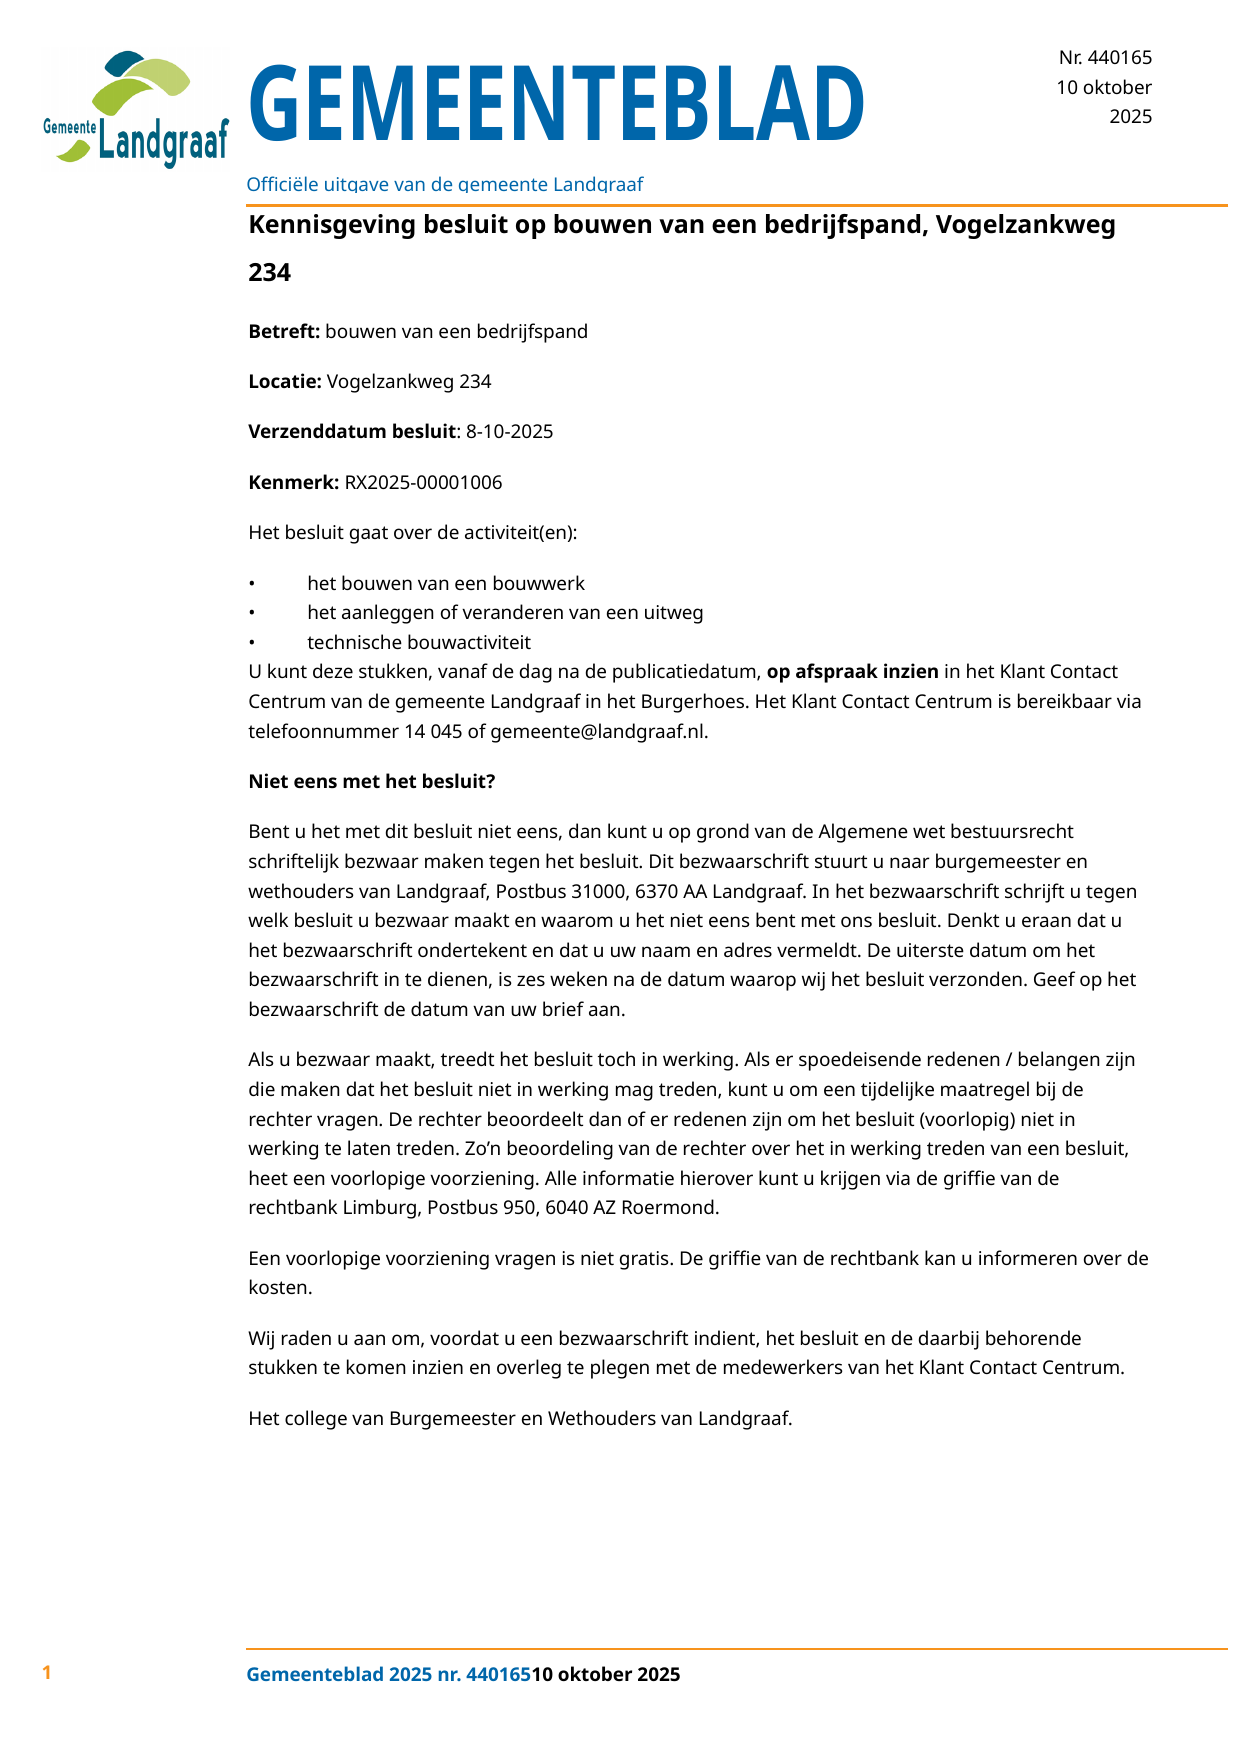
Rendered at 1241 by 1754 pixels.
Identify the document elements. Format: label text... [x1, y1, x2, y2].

text Als u bezwaar maakt, treedt het besluit toch in werking. Als er spoedeisende redenen / belangen zijn die maken dat het besluit niet in werking mag treden, kunt u om een tijdelijke maatregel bij de rechter vragen. De rechter beoordeelt dan of er redenen zijn om het besluit (voorlopig) niet in werking te laten treden. Zo’n beoordeling van de rechter over het in werking treden van een besluit, heet een voorlopige voorziening. Alle informatie hierover kunt u krijgen via de griffie van de rechtbank Limburg, Postbus 950, 6040 AZ Roermond. [248, 1047, 1152, 1220]
text U kunt deze stukken, vanaf de dag na de publicatiedatum, op afspraak inzien in het Klant Contact Centrum van de gemeente Landgraaf in het Burgerhoes. Het Klant Contact Centrum is bereikbaar via telefoonnummer 14 045 of gemeente@landgraaf.nl. [248, 659, 1152, 744]
picture [41, 47, 231, 172]
text Het college van Burgemeester en Wethouders van Landgraaf. [248, 1405, 1152, 1431]
text Bent u het met dit besluit niet eens, dan kunt u op grond van de Algemene wet bestuursrecht schriftelijk bezwaar maken tegen het besluit. Dit bezwaarschrift stuurt u naar burgemeester en wethouders van Landgraaf, Postbus 31000, 6370 AA Landgraaf. In het bezwaarschrift schrijft u tegen welk besluit u bezwaar maakt en waarom u het niet eens bent met ons besluit. Denkt u eraan dat u het bezwaarschrift ondertekent en dat u uw naam en adres vermeldt. De uiterste datum om het bezwaarschrift in te dienen, is zes weken na de datum waarop wij het besluit verzonden. Geef op het bezwaarschrift de datum van uw brief aan. [248, 819, 1152, 1022]
text Een voorlopige voorziening vragen is niet gratis. De griffie van de rechtbank kan u informeren over de kosten. [248, 1245, 1152, 1300]
text Kennisgeving besluit op bouwen van een bedrijfspand, Vogelzankweg 234 [248, 207, 1152, 288]
text Kenmerk: RX2025-00001006 [248, 469, 1152, 495]
text Locatie: Vogelzankweg 234 [248, 368, 1152, 394]
text Het besluit gaat over de activiteit(en): [248, 519, 1152, 545]
text Wij raden u aan om, voordat u een bezwaarschrift indient, het besluit en de daarbij behorende stukken te komen inzien en overleg te plegen met de medewerkers van het Klant Contact Centrum. [248, 1325, 1152, 1380]
list het bouwen van een bouwwerk [248, 570, 1152, 596]
list technische bouwactiviteit [248, 629, 1152, 655]
text Niet eens met het besluit? [248, 768, 1152, 794]
text Verzenddatum besluit: 8-10-2025 [248, 419, 1152, 444]
list het aanleggen of veranderen van een uitweg [248, 599, 1152, 625]
text Betreft: bouwen van een bedrijfspand [248, 318, 1152, 344]
